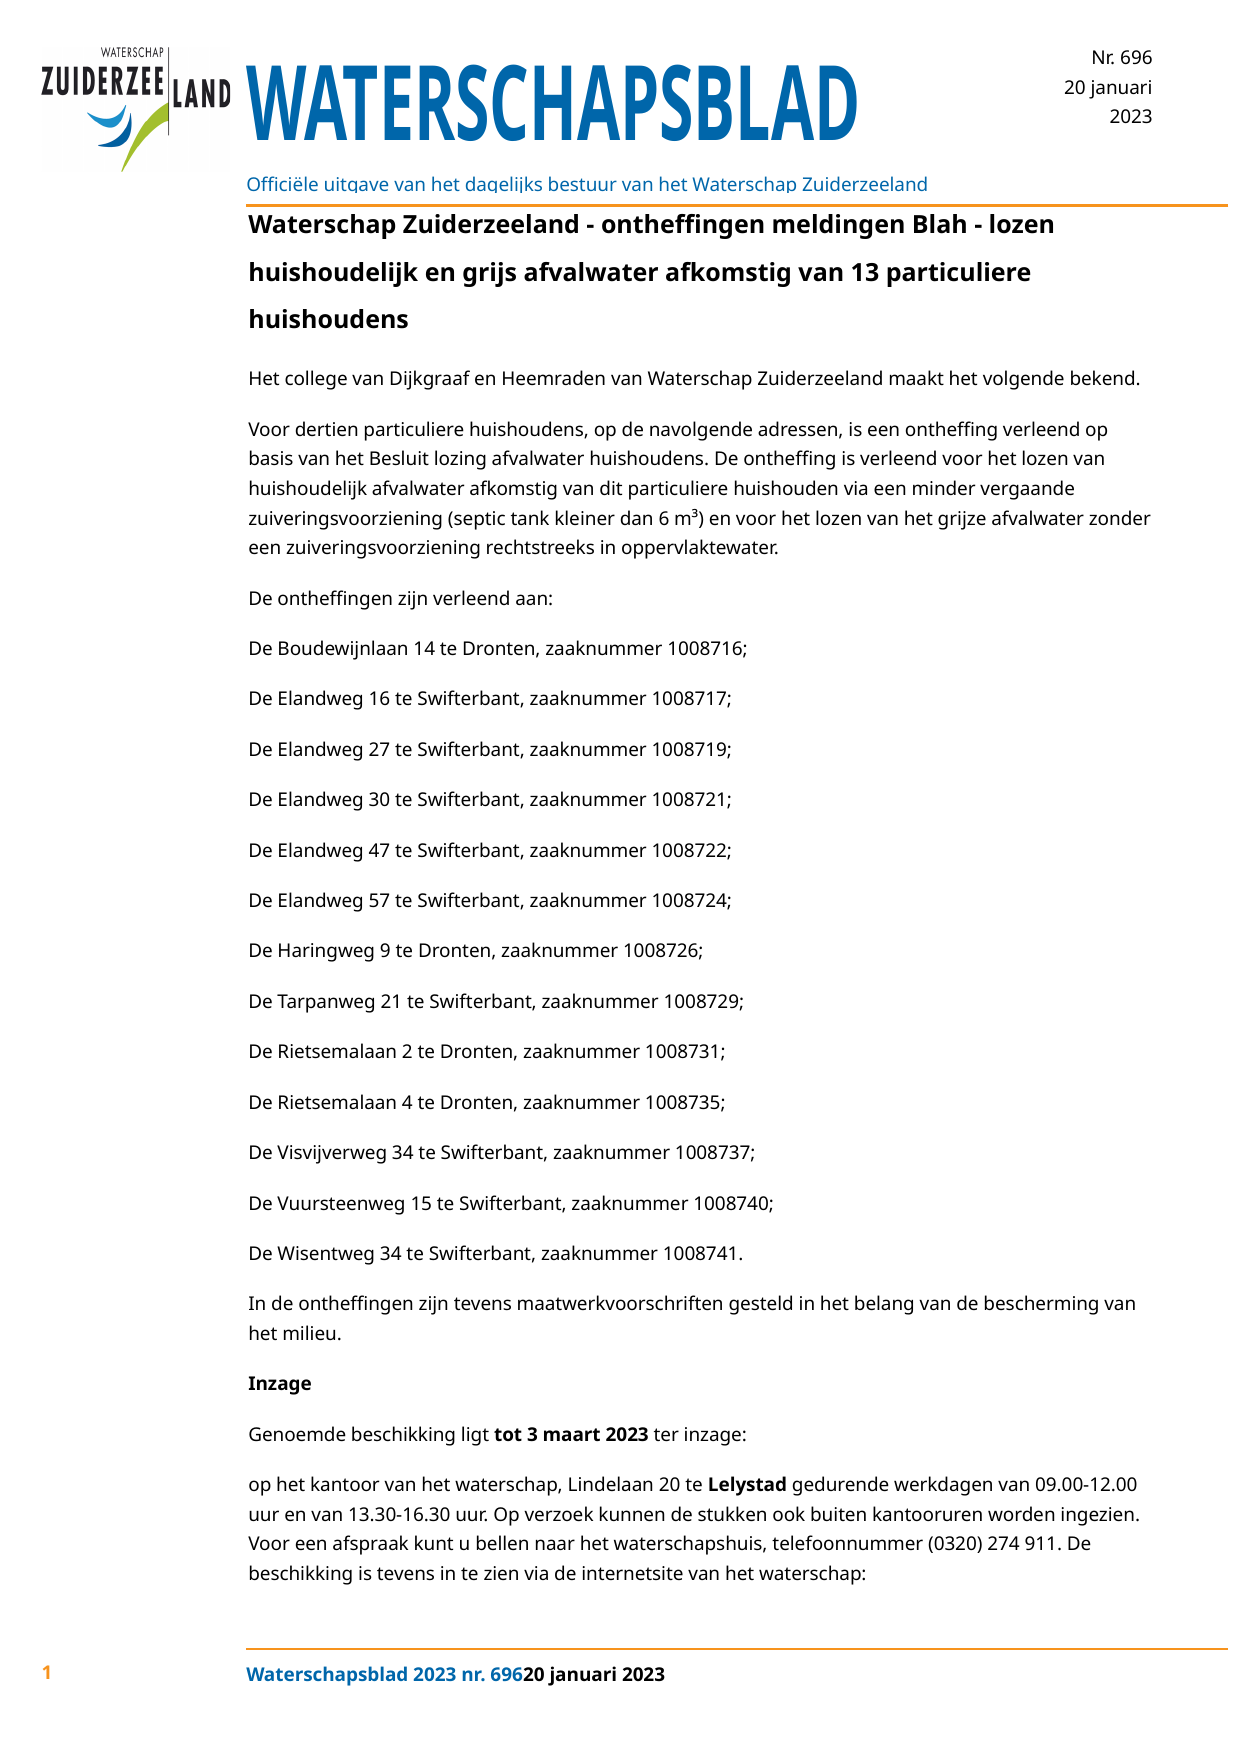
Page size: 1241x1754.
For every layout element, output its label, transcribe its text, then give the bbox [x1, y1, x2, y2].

text De Vuursteenweg 15 te Swifterbant, zaaknummer 1008740; [248, 1190, 1152, 1215]
text De Elandweg 30 te Swifterbant, zaaknummer 1008721; [248, 786, 1152, 812]
text Voor dertien particuliere huishoudens, op de navolgende adressen, is een ontheffing verleend op basis van het Besluit lozing afvalwater huishoudens. De ontheffing is verleend voor het lozen van huishoudelijk afvalwater afkomstig van dit particuliere huishouden via een minder vergaande zuiveringsvoorziening (septic tank kleiner dan 6 m³) en voor het lozen van het grijze afvalwater zonder een zuiveringsvoorziening rechtstreeks in oppervlaktewater. [248, 416, 1152, 560]
text De Visvijverweg 34 te Swifterbant, zaaknummer 1008737; [248, 1139, 1152, 1165]
text De Rietsemalaan 4 te Dronten, zaaknummer 1008735; [248, 1089, 1152, 1114]
text De Haringweg 9 te Dronten, zaaknummer 1008726; [248, 938, 1152, 963]
text op het kantoor van het waterschap, Lindelaan 20 te Lelystad gedurende werkdagen van 09.00-12.00 uur en van 13.30-16.30 uur. Op verzoek kunnen de stukken ook buiten kantooruren worden ingezien. Voor een afspraak kunt u bellen naar het waterschapshuis, telefoonnummer (0320) 274 911. De beschikking is tevens in te zien via de internetsite van het waterschap: [248, 1471, 1152, 1586]
text Genoemde beschikking ligt tot 3 maart 2023 ter inzage: [248, 1421, 1152, 1447]
text De Elandweg 16 te Swifterbant, zaaknummer 1008717; [248, 686, 1152, 711]
text Inzage [248, 1371, 1152, 1396]
text De Wisentweg 34 te Swifterbant, zaaknummer 1008741. [248, 1240, 1152, 1266]
text De Boudewijnlaan 14 te Dronten, zaaknummer 1008716; [248, 635, 1152, 661]
text De ontheffingen zijn verleend aan: [248, 585, 1152, 610]
text De Elandweg 27 te Swifterbant, zaaknummer 1008719; [248, 736, 1152, 762]
text De Tarpanweg 21 te Swifterbant, zaaknummer 1008729; [248, 988, 1152, 1014]
text De Rietsemalaan 2 te Dronten, zaaknummer 1008731; [248, 1038, 1152, 1064]
text Het college van Dijkgraaf en Heemraden van Waterschap Zuiderzeeland maakt het volgende bekend. [248, 366, 1152, 391]
text De Elandweg 57 te Swifterbant, zaaknummer 1008724; [248, 887, 1152, 913]
text In de ontheffingen zijn tevens maatwerkvoorschriften gesteld in het belang van de bescherming van het milieu. [248, 1291, 1152, 1346]
text De Elandweg 47 te Swifterbant, zaaknummer 1008722; [248, 837, 1152, 862]
picture [41, 47, 231, 172]
text Waterschap Zuiderzeeland - ontheffingen meldingen Blah - lozen huishoudelijk en grijs afvalwater afkomstig van 13 particuliere huishoudens [248, 207, 1152, 336]
